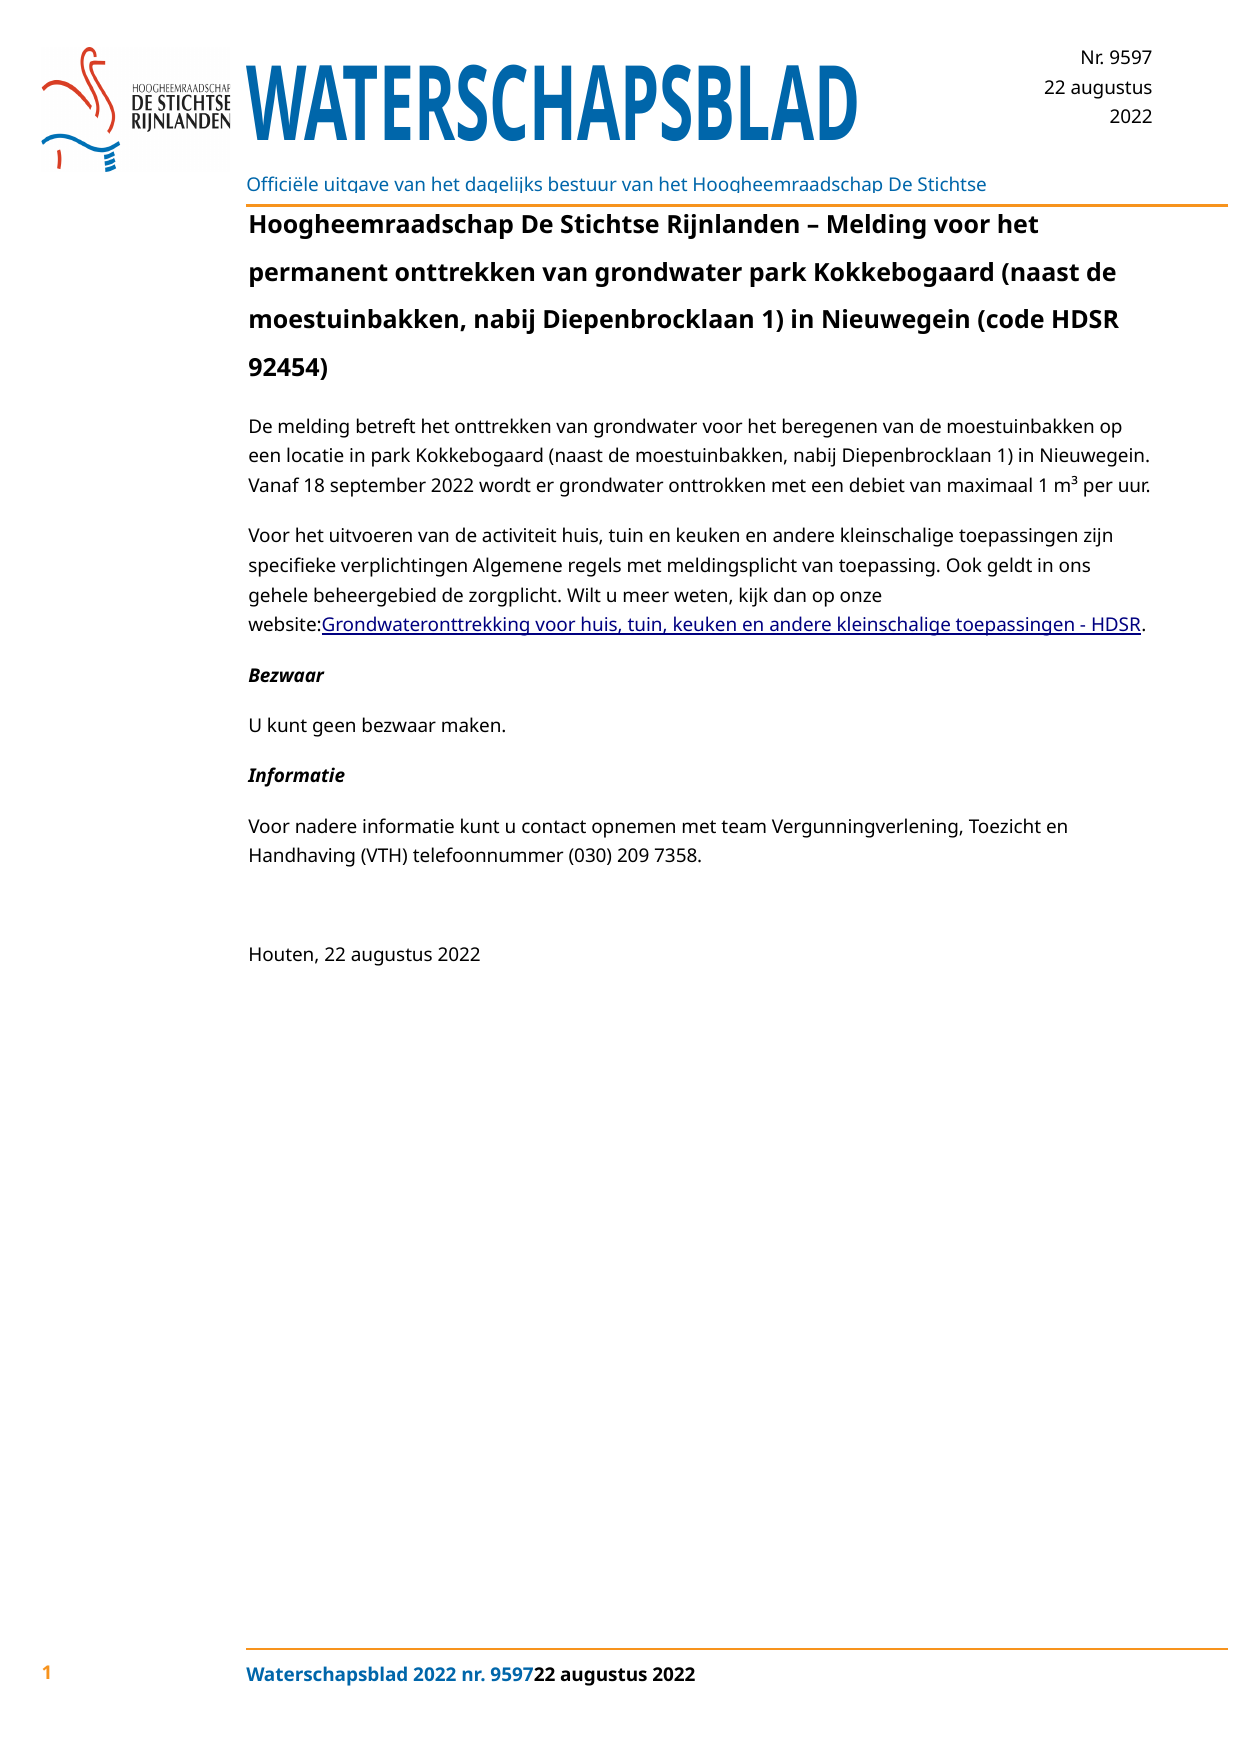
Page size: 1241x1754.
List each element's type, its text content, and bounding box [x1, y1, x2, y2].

text Hoogheemraadschap De Stichtse Rijnlanden – Melding voor het permanent onttrekken van grondwater park Kokkebogaard (naast de moestuinbakken, nabij Diepenbrocklaan 1) in Nieuwegein (code HDSR 92454) [248, 207, 1152, 384]
picture [41, 47, 231, 172]
text Voor het uitvoeren van de activiteit huis, tuin en keuken en andere kleinschalige toepassingen zijn specifieke verplichtingen Algemene regels met meldingsplicht van toepassing. Ook geldt in ons gehele beheergebied de zorgplicht. Wilt u meer weten, kijk dan op onze website:Grondwateronttrekking voor huis, tuin, keuken en andere kleinschalige toepassingen - HDSR. [248, 523, 1152, 637]
text Houten, 22 augustus 2022 [248, 941, 1152, 967]
text De melding betreft het onttrekken van grondwater voor het beregenen van de moestuinbakken op een locatie in park Kokkebogaard (naast de moestuinbakken, nabij Diepenbrocklaan 1) in Nieuwegein. Vanaf 18 september 2022 wordt er grondwater onttrokken met een debiet van maximaal 1 m³ per uur. [248, 413, 1152, 498]
text U kunt geen bezwaar maken. [248, 712, 1152, 738]
text Voor nadere informatie kunt u contact opnemen met team Vergunningverlening, Toezicht en Handhaving (VTH) telefoonnummer (030) 209 7358. [248, 813, 1152, 868]
text Informatie [248, 763, 1152, 788]
text Bezwaar [248, 662, 1152, 688]
